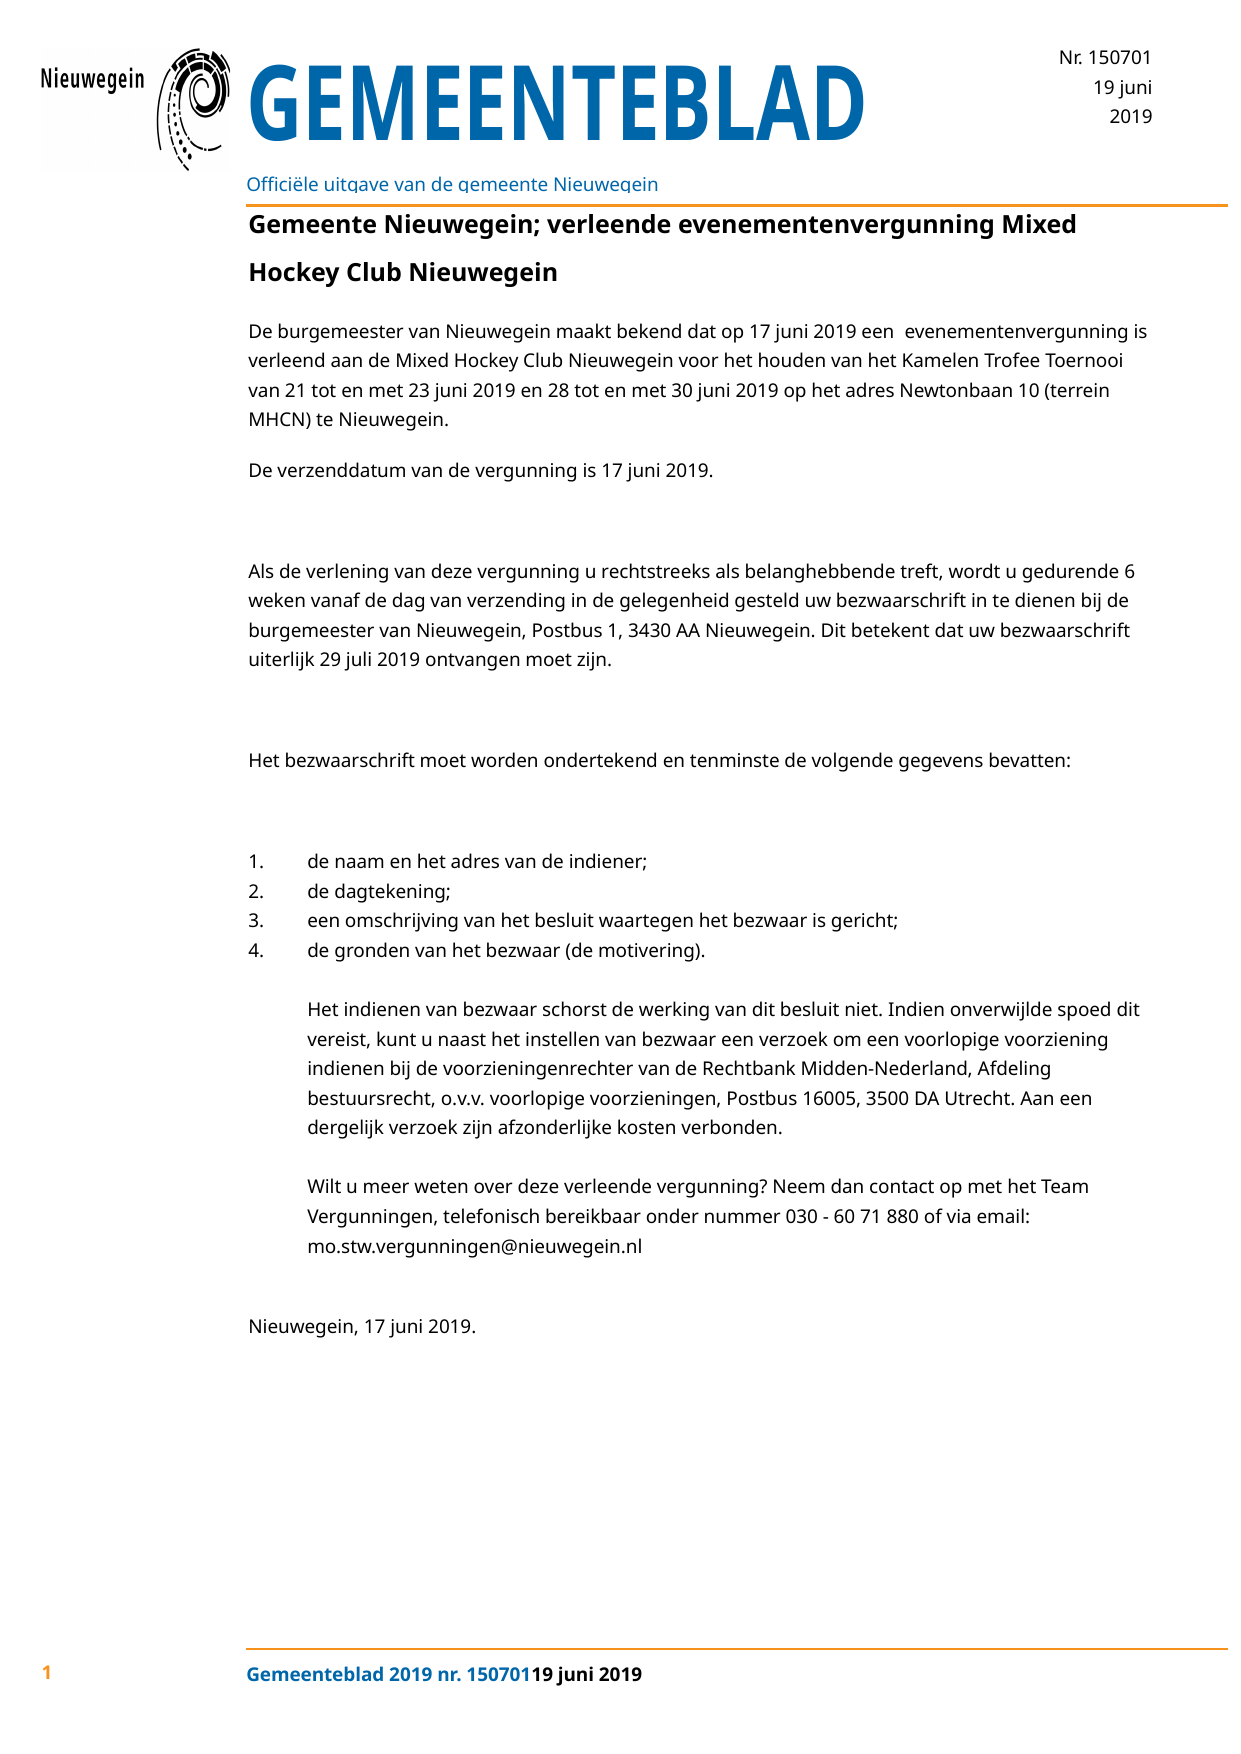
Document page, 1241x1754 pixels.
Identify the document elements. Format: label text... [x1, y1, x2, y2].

text Nieuwegein, 17 juni 2019. [248, 1313, 1152, 1339]
text Gemeente Nieuwegein; verleende evenementenvergunning Mixed Hockey Club Nieuwegein [248, 207, 1152, 288]
text Als de verlening van deze vergunning u rechtstreeks als belanghebbende treft, wordt u gedurende 6 weken vanaf de dag van verzending in de gelegenheid gesteld uw bezwaarschrift in te dienen bij de burgemeester van Nieuwegein, Postbus 1, 3430 AA Nieuwegein. Dit betekent dat uw bezwaarschrift uiterlijk 29 juli 2019 ontvangen moet zijn. [248, 558, 1152, 672]
list Wilt u meer weten over deze verleende vergunning? Neem dan contact op met het Team Vergunningen, telefonisch bereikbaar onder nummer 030 - 60 71 880 of via email: mo.stw.vergunningen@nieuwegein.nl [248, 1174, 1152, 1259]
list de naam en het adres van de indiener; [248, 848, 1152, 874]
list een omschrijving van het besluit waartegen het bezwaar is gericht; [248, 907, 1152, 933]
text Het bezwaarschrift moet worden ondertekend en tenminste de volgende gegevens bevatten: [248, 747, 1152, 773]
picture [41, 47, 231, 172]
text De burgemeester van Nieuwegein maakt bekend dat op 17 juni 2019 een evenementenvergunning is verleend aan de Mixed Hockey Club Nieuwegein voor het houden van het Kamelen Trofee Toernooi van 21 tot en met 23 juni 2019 en 28 tot en met 30 juni 2019 op het adres Newtonbaan 10 (terrein MHCN) te Nieuwegein. [248, 318, 1152, 432]
text De verzenddatum van de vergunning is 17 juni 2019. [248, 457, 1152, 483]
list de dagtekening; [248, 878, 1152, 904]
list Het indienen van bezwaar schorst de werking van dit besluit niet. Indien onverwijlde spoed dit vereist, kunt u naast het instellen van bezwaar een verzoek om een voorlopige voorziening indienen bij de voorzieningenrechter van de Rechtbank Midden-Nederland, Afdeling bestuursrecht, o.v.v. voorlopige voorzieningen, Postbus 16005, 3500 DA Utrecht. Aan een dergelijk verzoek zijn afzonderlijke kosten verbonden. [248, 996, 1152, 1140]
list de gronden van het bezwaar (de motivering). [248, 937, 1152, 963]
